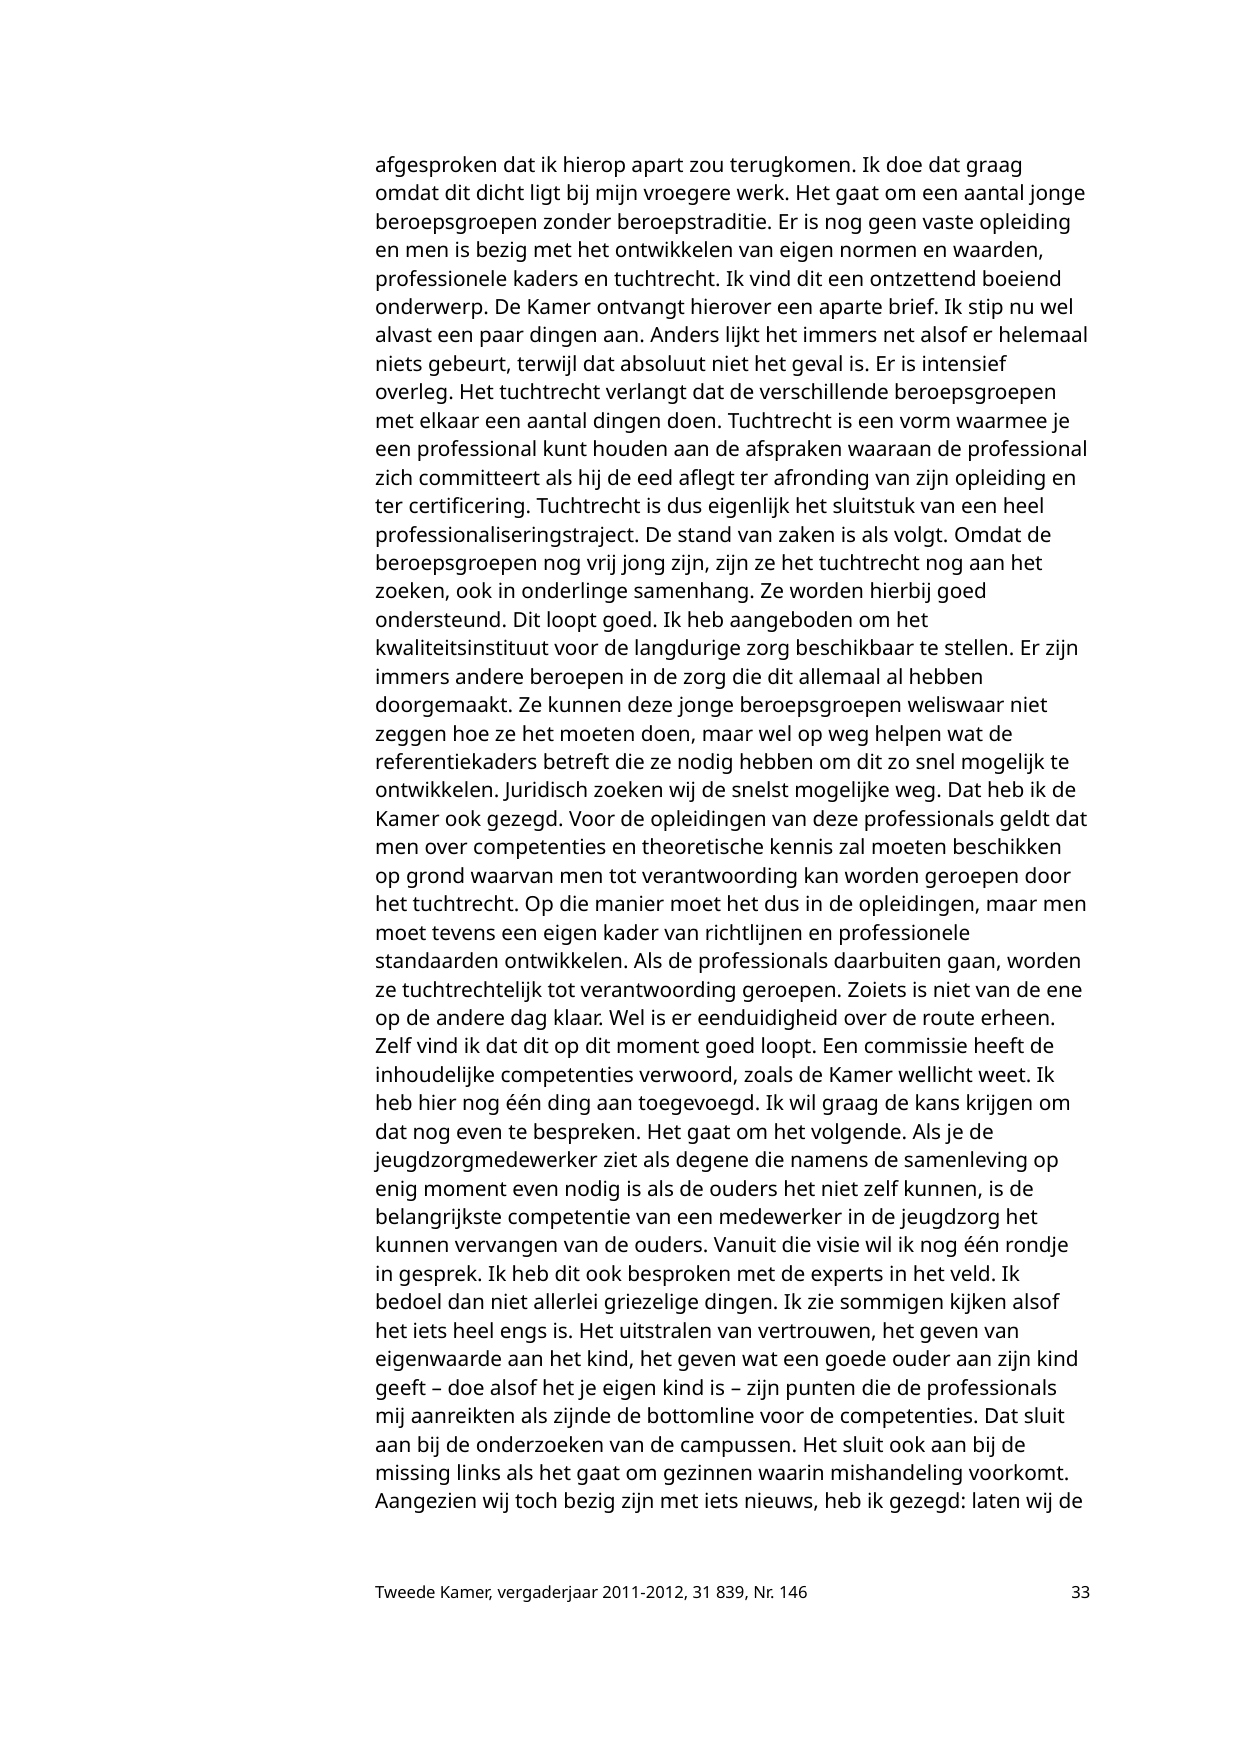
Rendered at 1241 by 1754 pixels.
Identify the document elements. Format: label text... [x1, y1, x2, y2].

text afgesproken dat ik hierop apart zou terugkomen. Ik doe dat graag omdat dit dicht ligt bij mijn vroegere werk. Het gaat om een aantal jonge beroepsgroepen zonder beroepstraditie. Er is nog geen vaste opleiding en men is bezig met het ontwikkelen van eigen normen en waarden, professionele kaders en tuchtrecht. Ik vind dit een ontzettend boeiend onderwerp. De Kamer ontvangt hierover een aparte brief. Ik stip nu wel alvast een paar dingen aan. Anders lijkt het immers net alsof er helemaal niets gebeurt, terwijl dat absoluut niet het geval is. Er is intensief overleg. Het tuchtrecht verlangt dat de verschillende beroepsgroepen met elkaar een aantal dingen doen. Tuchtrecht is een vorm waarmee je een professional kunt houden aan de afspraken waaraan de professional zich committeert als hij de eed aflegt ter afronding van zijn opleiding en ter certificering. Tuchtrecht is dus eigenlijk het sluitstuk van een heel professionaliseringstraject. De stand van zaken is als volgt. Omdat de beroepsgroepen nog vrij jong zijn, zijn ze het tuchtrecht nog aan het zoeken, ook in onderlinge samenhang. Ze worden hierbij goed ondersteund. Dit loopt goed. Ik heb aangeboden om het kwaliteitsinstituut voor de langdurige zorg beschikbaar te stellen. Er zijn immers andere beroepen in de zorg die dit allemaal al hebben doorgemaakt. Ze kunnen deze jonge beroepsgroepen weliswaar niet zeggen hoe ze het moeten doen, maar wel op weg helpen wat de referentiekaders betreft die ze nodig hebben om dit zo snel mogelijk te ontwikkelen. Juridisch zoeken wij de snelst mogelijke weg. Dat heb ik de Kamer ook gezegd. Voor de opleidingen van deze professionals geldt dat men over competenties en theoretische kennis zal moeten beschikken op grond waarvan men tot verantwoording kan worden geroepen door het tuchtrecht. Op die manier moet het dus in de opleidingen, maar men moet tevens een eigen kader van richtlijnen en professionele standaarden ontwikkelen. Als de professionals daarbuiten gaan, worden ze tuchtrechtelijk tot verantwoording geroepen. Zoiets is niet van de ene op de andere dag klaar. Wel is er eenduidigheid over de route erheen. Zelf vind ik dat dit op dit moment goed loopt. Een commissie heeft de inhoudelijke competenties verwoord, zoals de Kamer wellicht weet. Ik heb hier nog één ding aan toegevoegd. Ik wil graag de kans krijgen om dat nog even te bespreken. Het gaat om het volgende. Als je de jeugdzorgmedewerker ziet als degene die namens de samenleving op enig moment even nodig is als de ouders het niet zelf kunnen, is de belangrijkste competentie van een medewerker in de jeugdzorg het kunnen vervangen van de ouders. Vanuit die visie wil ik nog één rondje in gesprek. Ik heb dit ook besproken met de experts in het veld. Ik bedoel dan niet allerlei griezelige dingen. Ik zie sommigen kijken alsof het iets heel engs is. Het uitstralen van vertrouwen, het geven van eigenwaarde aan het kind, het geven wat een goede ouder aan zijn kind geeft – doe alsof het je eigen kind is – zijn punten die de professionals mij aanreikten als zijnde de bottomline voor de competenties. Dat sluit aan bij de onderzoeken van de campussen. Het sluit ook aan bij de missing links als het gaat om gezinnen waarin mishandeling voorkomt. Aangezien wij toch bezig zijn met iets nieuws, heb ik gezegd: laten wij de [375, 150, 1090, 1515]
